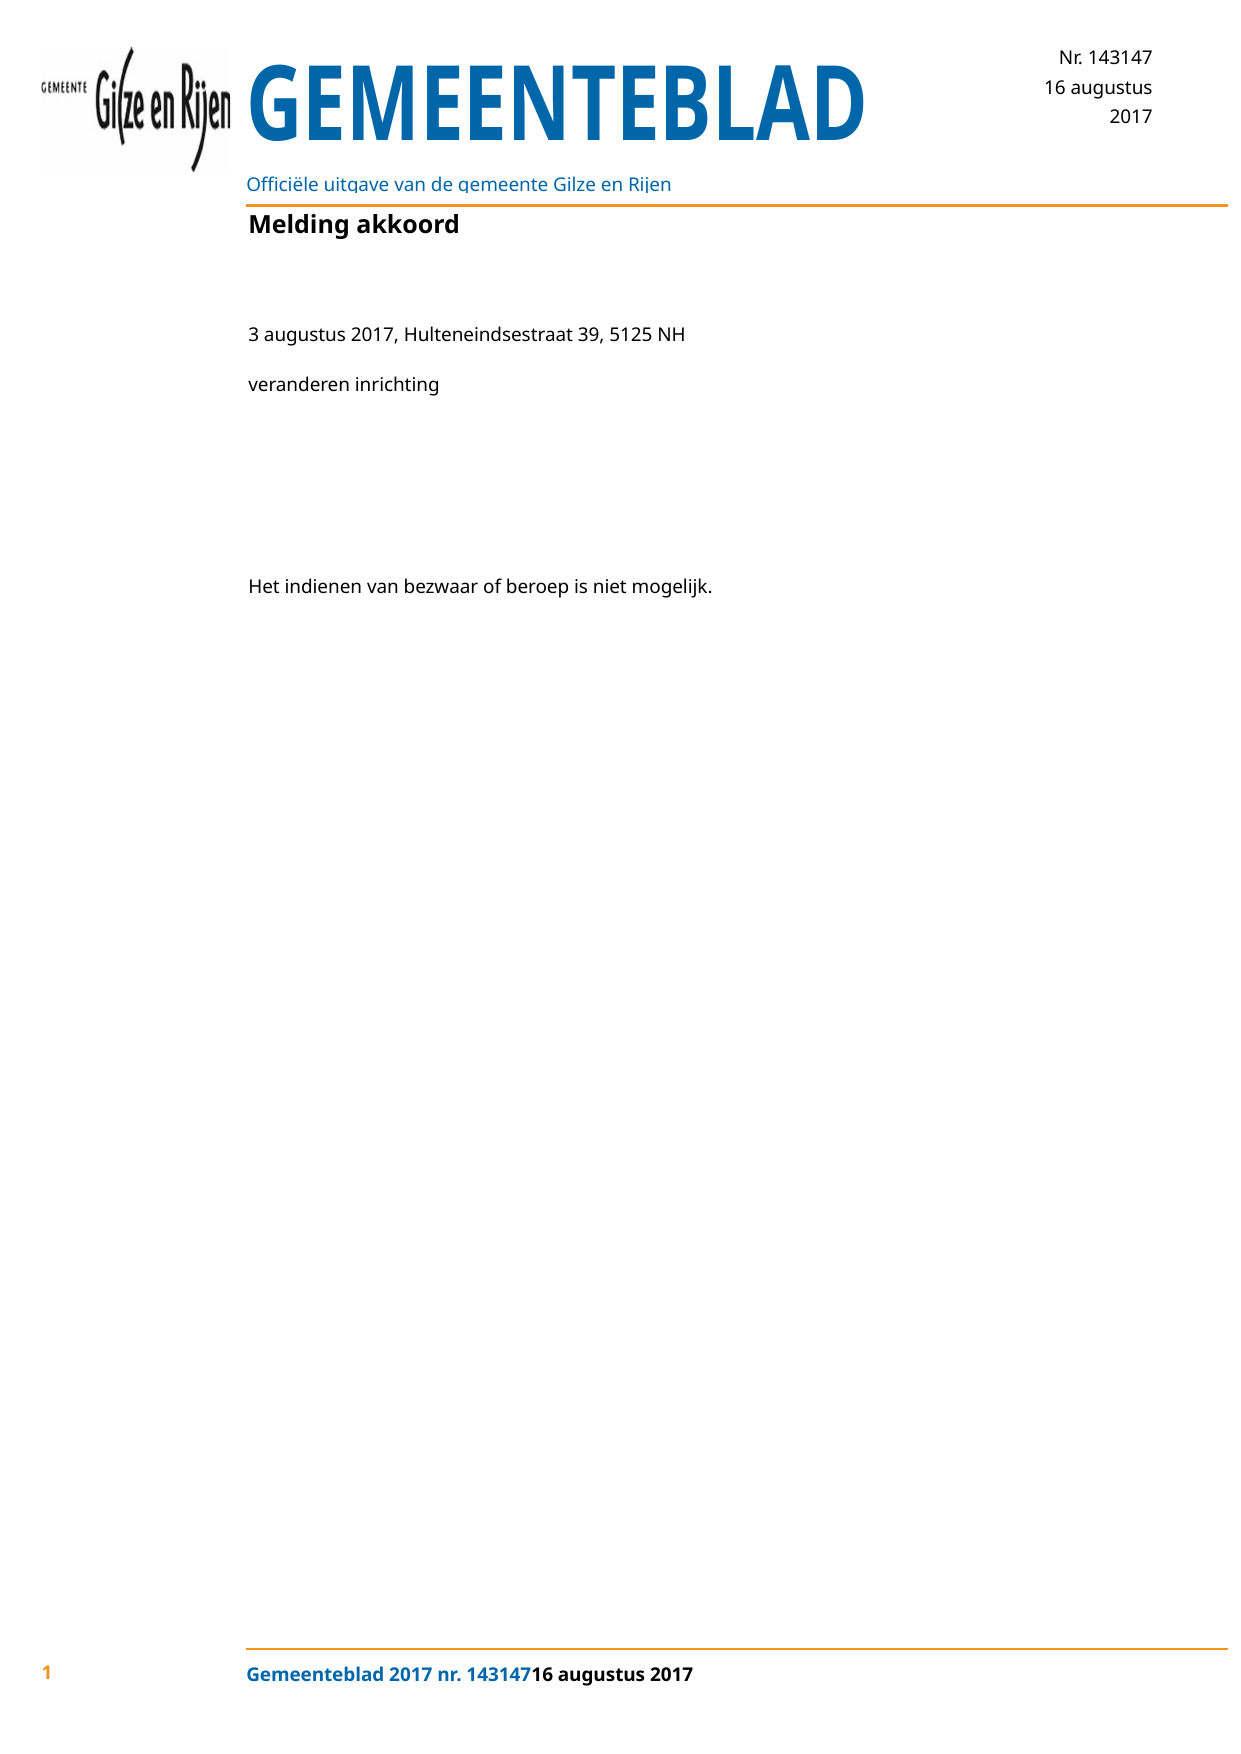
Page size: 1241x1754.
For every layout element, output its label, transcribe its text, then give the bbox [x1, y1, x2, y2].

text 3 augustus 2017, Hulteneindsestraat 39, 5125 NH [248, 321, 1152, 346]
text Melding akkoord [248, 207, 1152, 241]
text veranderen inrichting [248, 371, 1152, 397]
picture [41, 47, 231, 172]
text Het indienen van bezwaar of beroep is niet mogelijk. [248, 573, 1152, 598]
